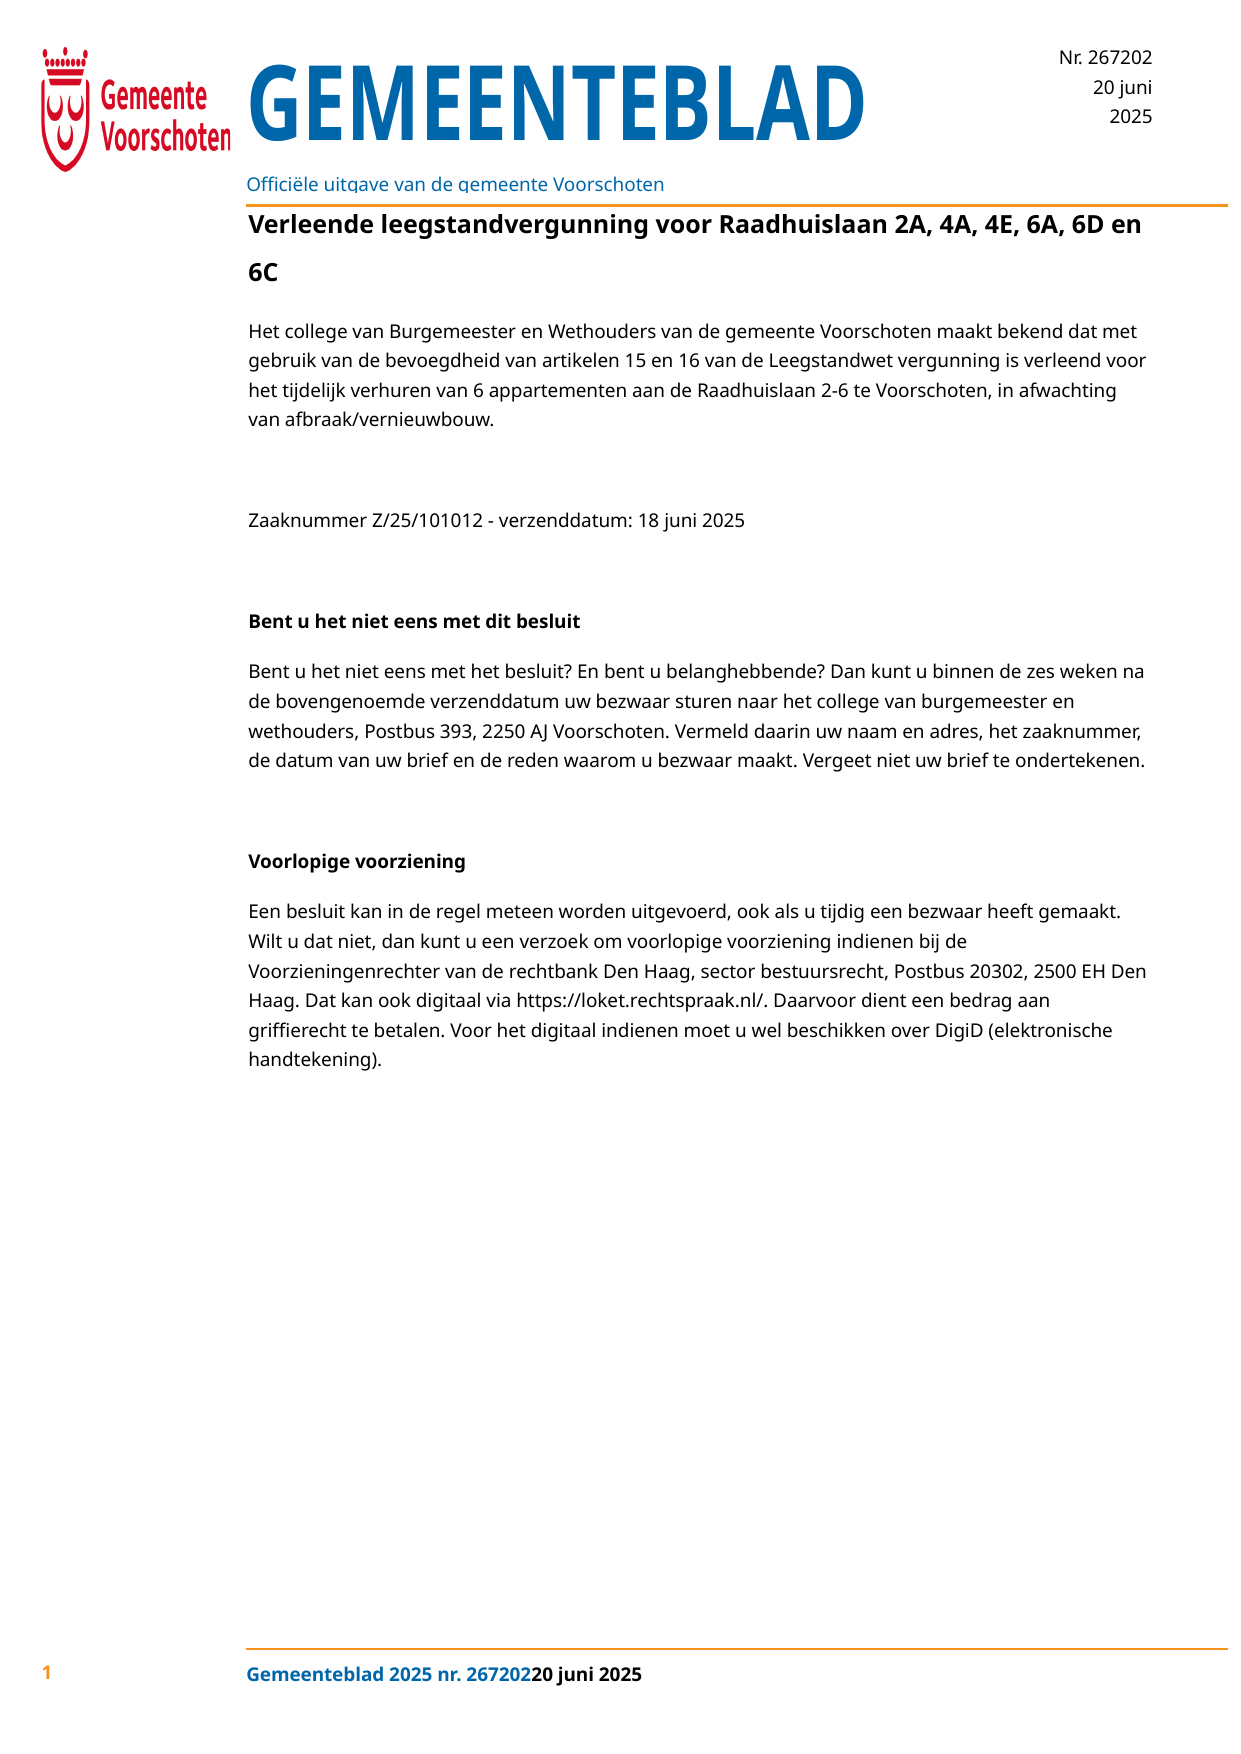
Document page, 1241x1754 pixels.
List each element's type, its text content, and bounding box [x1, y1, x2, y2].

picture [41, 47, 231, 172]
text Bent u het niet eens met het besluit? En bent u belanghebbende? Dan kunt u binnen de zes weken na de bovengenoemde verzenddatum uw bezwaar sturen naar het college van burgemeester en wethouders, Postbus 393, 2250 AJ Voorschoten. Vermeld daarin uw naam en adres, het zaaknummer, de datum van uw brief en de reden waarom u bezwaar maakt. Vergeet niet uw brief te ondertekenen. [248, 659, 1152, 773]
text Verleende leegstandvergunning voor Raadhuislaan 2A, 4A, 4E, 6A, 6D en 6C [248, 207, 1152, 288]
text Voorlopige voorziening [248, 848, 1152, 874]
text Bent u het niet eens met dit besluit [248, 608, 1152, 634]
text Een besluit kan in de regel meteen worden uitgevoerd, ook als u tijdig een bezwaar heeft gemaakt. Wilt u dat niet, dan kunt u een verzoek om voorlopige voorziening indienen bij de Voorzieningenrechter van de rechtbank Den Haag, sector bestuursrecht, Postbus 20302, 2500 EH Den Haag. Dat kan ook digitaal via https://loket.rechtspraak.nl/. Daarvoor dient een bedrag aan griffierecht te betalen. Voor het digitaal indienen moet u wel beschikken over DigiD (elektronische handtekening). [248, 899, 1152, 1072]
text Het college van Burgemeester en Wethouders van de gemeente Voorschoten maakt bekend dat met gebruik van de bevoegdheid van artikelen 15 en 16 van de Leegstandwet vergunning is verleend voor het tijdelijk verhuren van 6 appartementen aan de Raadhuislaan 2-6 te Voorschoten, in afwachting van afbraak/vernieuwbouw. [248, 318, 1152, 432]
text Zaaknummer Z/25/101012 - verzenddatum: 18 juni 2025 [248, 507, 1152, 533]
